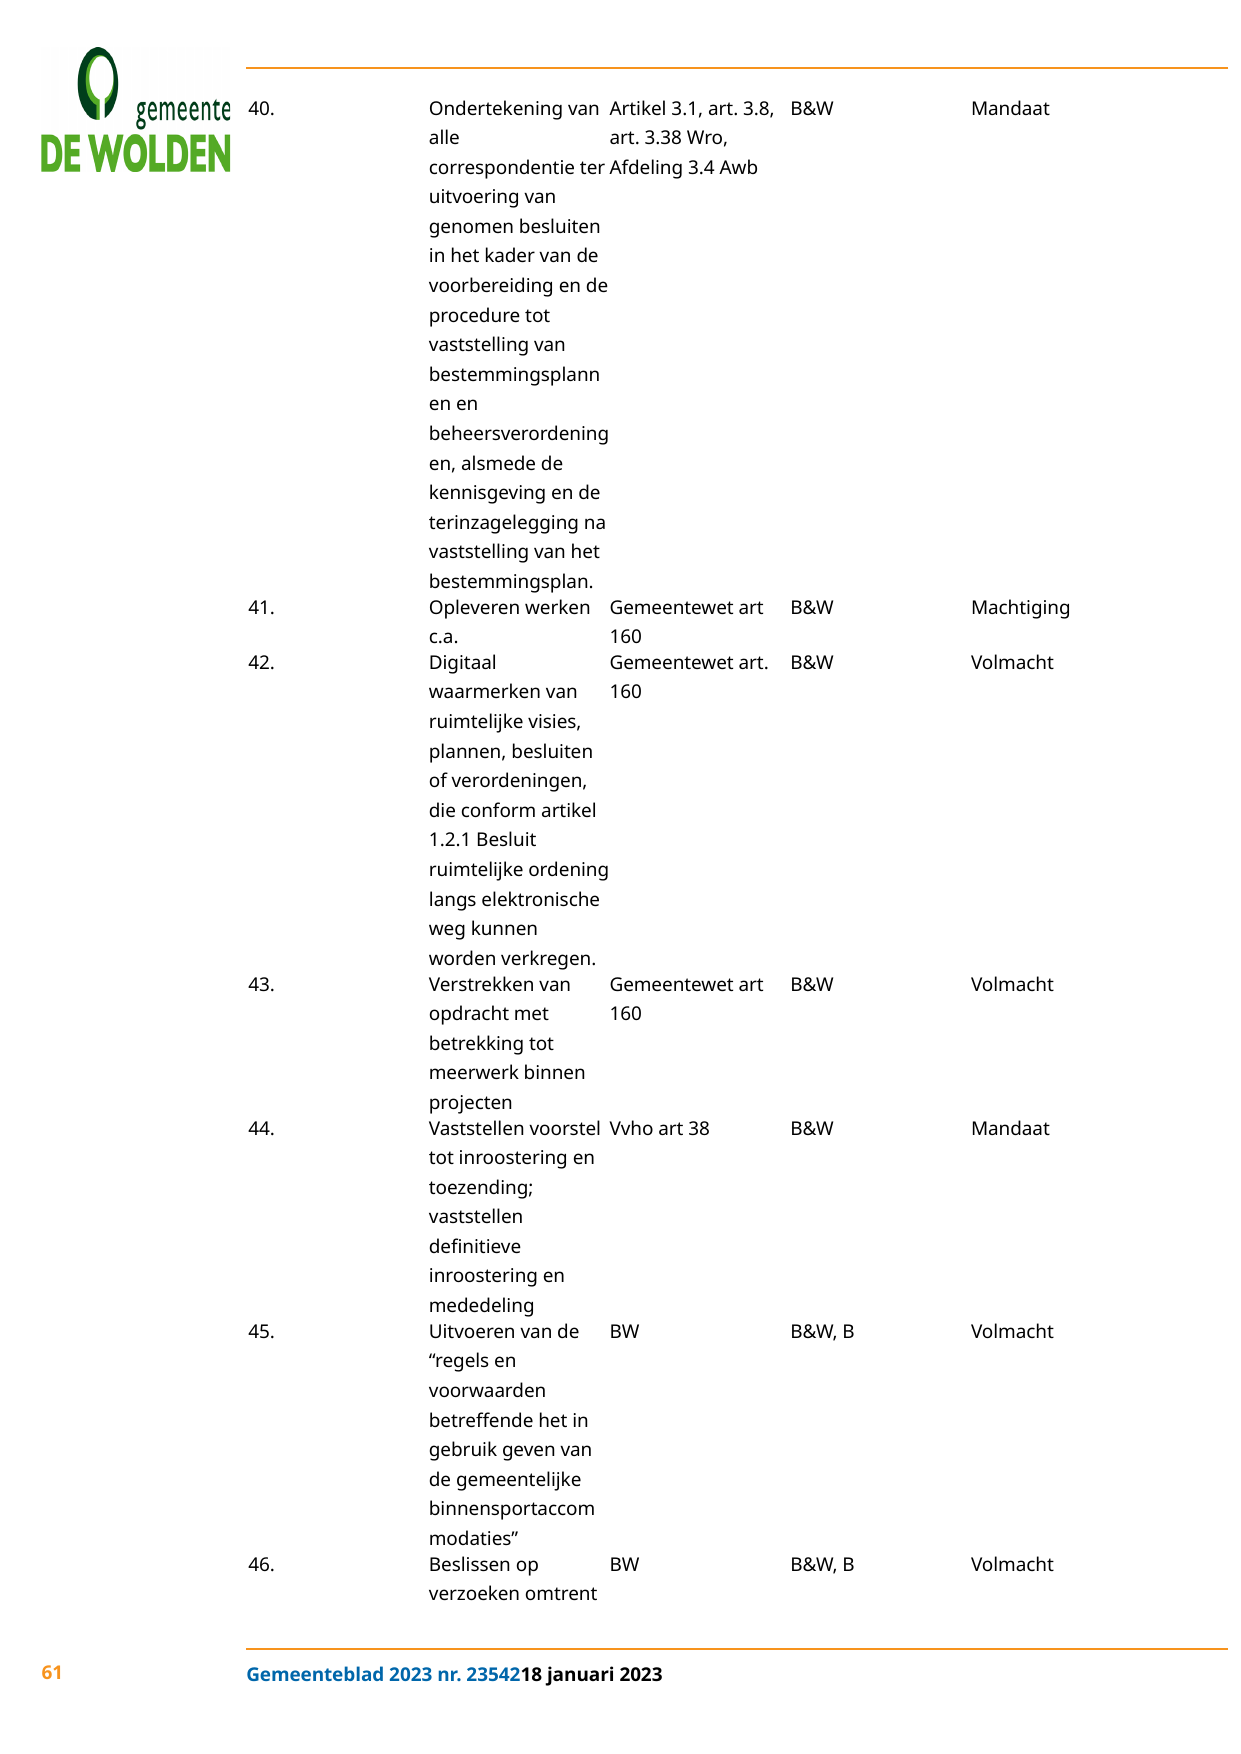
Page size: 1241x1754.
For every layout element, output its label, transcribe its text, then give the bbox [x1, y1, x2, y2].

table_cell Vaststellen voorstel tot inroostering en toezending; vaststellen definitieve inroostering en mededeling [429, 1115, 609, 1318]
table_cell B&W [790, 1115, 971, 1318]
table_cell B&W [790, 649, 971, 971]
table_cell Vvho art 38 [609, 1115, 790, 1318]
table_cell Volmacht [971, 1318, 1152, 1551]
table_cell Gemeentewet art 160 [609, 971, 790, 1115]
table_cell Ondertekening van alle correspondentie ter uitvoering van genomen besluiten in het kader van de voorbereiding en de procedure tot vaststelling van bestemmingsplannen en beheersverordeningen, alsmede de kennisgeving en de terinzagelegging na vaststelling van het bestemmingsplan. [429, 95, 609, 594]
table_cell BW [609, 1551, 790, 1606]
table_cell Volmacht [971, 649, 1152, 971]
table_cell Opleveren werken c.a. [429, 594, 609, 649]
table_cell Mandaat [971, 1115, 1152, 1318]
table_cell B&W [790, 594, 971, 649]
table_cell Volmacht [971, 971, 1152, 1115]
table_cell B&W [790, 971, 971, 1115]
table_cell Mandaat [971, 95, 1152, 594]
table_cell [248, 971, 429, 1115]
table_cell [248, 1115, 429, 1318]
table_cell Verstrekken van opdracht met betrekking tot meerwerk binnen projecten [429, 971, 609, 1115]
table_cell B&W, B [790, 1318, 971, 1551]
table_cell B&W, B [790, 1551, 971, 1606]
table_cell Digitaal waarmerken van ruimtelijke visies, plannen, besluiten of verordeningen, die conform artikel 1.2.1 Besluit ruimtelijke ordening langs elektronische weg kunnen worden verkregen. [429, 649, 609, 971]
table_cell Uitvoeren van de “regels en voorwaarden betreffende het in gebruik geven van de gemeentelijke binnensportaccommodaties” [429, 1318, 609, 1551]
table_cell [248, 1551, 429, 1606]
table_cell [248, 1318, 429, 1551]
table_cell B&W [790, 95, 971, 594]
table_cell Artikel 3.1, art. 3.8, art. 3.38 Wro, Afdeling 3.4 Awb [609, 95, 790, 594]
table_cell Gemeentewet art. 160 [609, 649, 790, 971]
picture [41, 47, 231, 172]
table_cell [248, 594, 429, 649]
table_cell Gemeentewet art 160 [609, 594, 790, 649]
table_cell Machtiging [971, 594, 1152, 649]
table_cell [248, 95, 429, 594]
table_cell Volmacht [971, 1551, 1152, 1606]
table_cell Beslissen op verzoeken omtrent [429, 1551, 609, 1606]
table_cell [248, 649, 429, 971]
table_cell BW [609, 1318, 790, 1551]
